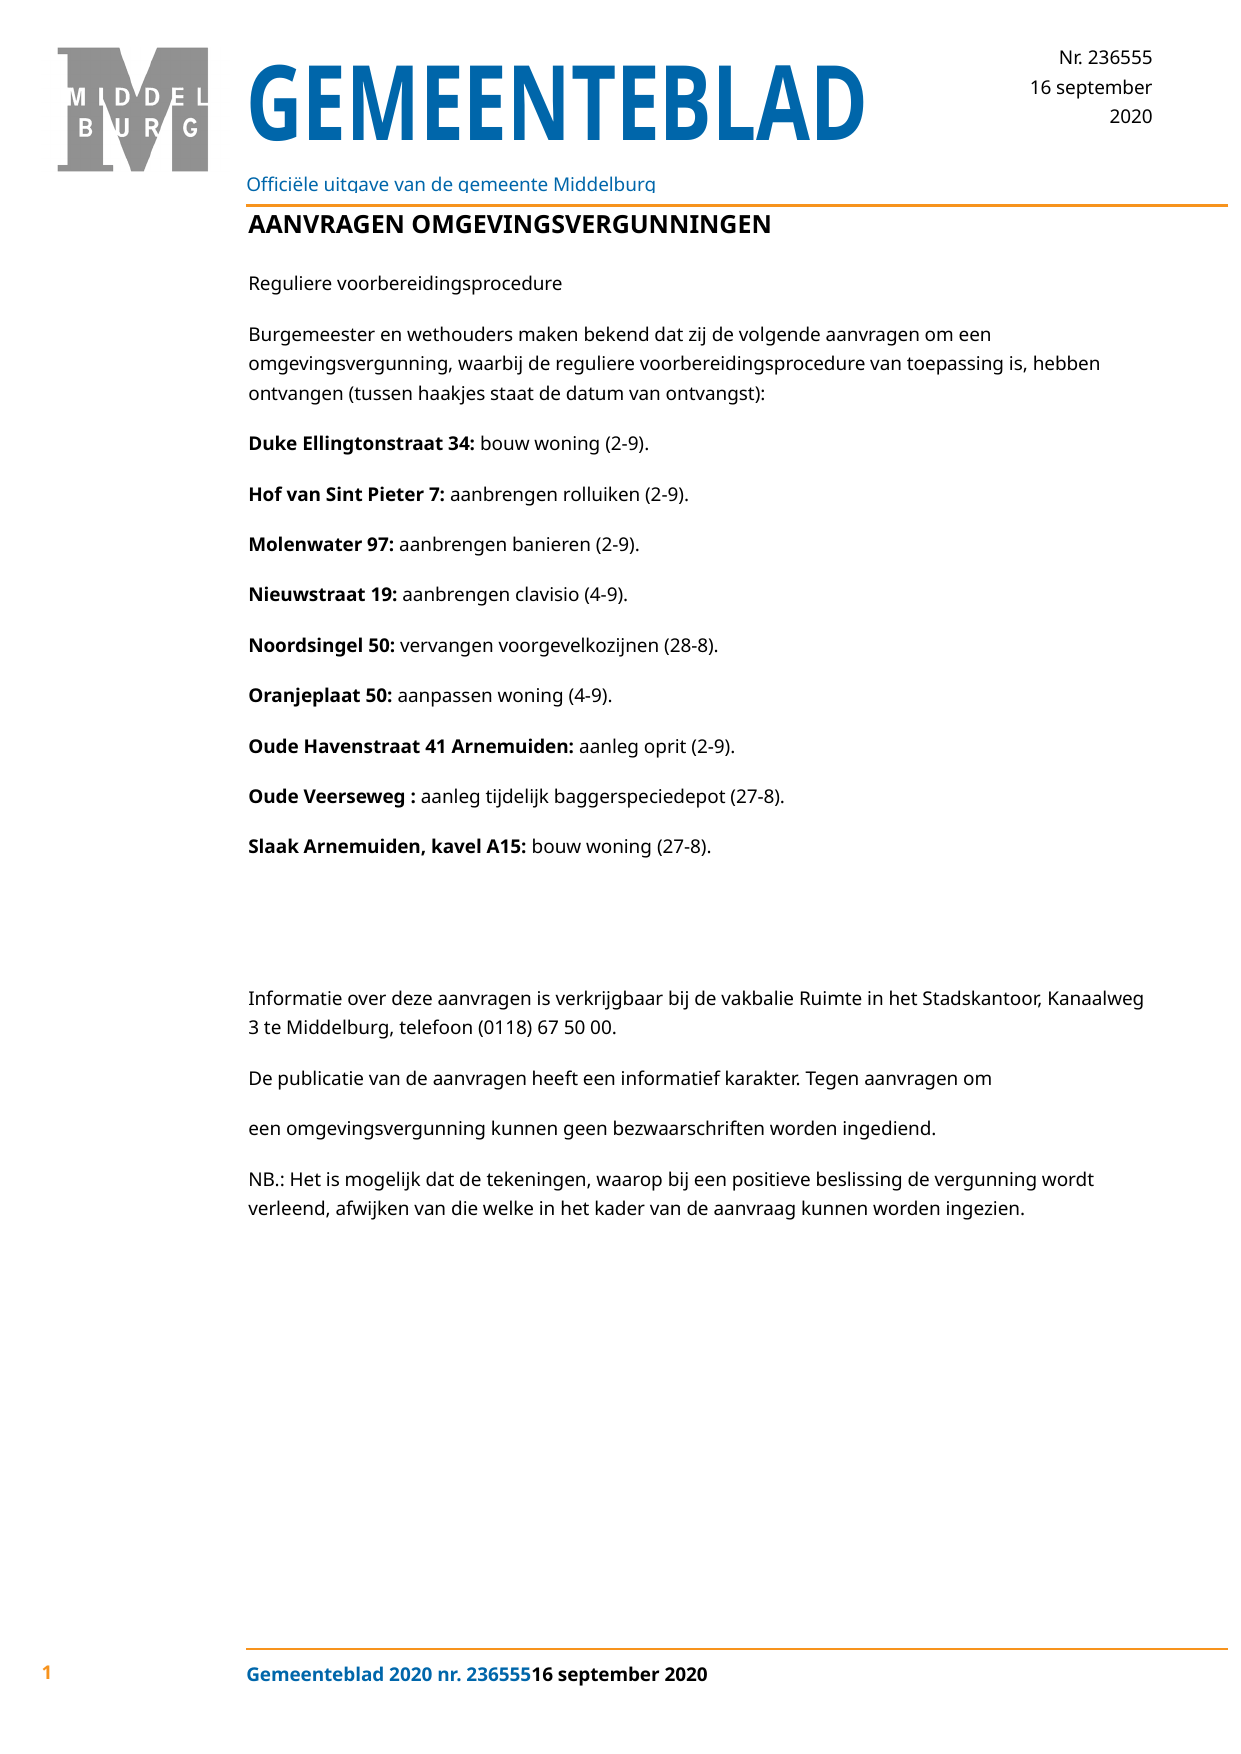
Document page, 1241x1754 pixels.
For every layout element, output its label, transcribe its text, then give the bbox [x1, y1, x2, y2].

text een omgevingsvergunning kunnen geen bezwaarschriften worden ingediend. [248, 1115, 1152, 1141]
text Duke Ellingtonstraat 34: bouw woning (2-9). [248, 430, 1152, 456]
text AANVRAGEN OMGEVINGSVERGUNNINGEN [248, 207, 1152, 241]
text Burgemeester en wethouders maken bekend dat zij de volgende aanvragen om een omgevingsvergunning, waarbij de reguliere voorbereidingsprocedure van toepassing is, hebben ontvangen (tussen haakjes staat de datum van ontvangst): [248, 321, 1152, 406]
text Nieuwstraat 19: aanbrengen clavisio (4-9). [248, 582, 1152, 607]
text Molenwater 97: aanbrengen banieren (2-9). [248, 531, 1152, 557]
text Oude Havenstraat 41 Arnemuiden: aanleg oprit (2-9). [248, 733, 1152, 758]
text De publicatie van de aanvragen heeft een informatief karakter. Tegen aanvragen om [248, 1065, 1152, 1091]
text Oranjeplaat 50: aanpassen woning (4-9). [248, 682, 1152, 708]
picture [41, 47, 231, 172]
text NB.: Het is mogelijk dat de tekeningen, waarop bij een positieve beslissing de vergunning wordt verleend, afwijken van die welke in het kader van de aanvraag kunnen worden ingezien. [248, 1166, 1152, 1221]
text Informatie over deze aanvragen is verkrijgbaar bij de vakbalie Ruimte in het Stadskantoor, Kanaalweg 3 te Middelburg, telefoon (0118) 67 50 00. [248, 985, 1152, 1040]
text Slaak Arnemuiden, kavel A15: bouw woning (27-8). [248, 834, 1152, 859]
text Noordsingel 50: vervangen voorgevelkozijnen (28-8). [248, 632, 1152, 658]
text Oude Veerseweg : aanleg tijdelijk baggerspeciedepot (27-8). [248, 783, 1152, 809]
text Hof van Sint Pieter 7: aanbrengen rolluiken (2-9). [248, 481, 1152, 506]
text Reguliere voorbereidingsprocedure [248, 270, 1152, 296]
